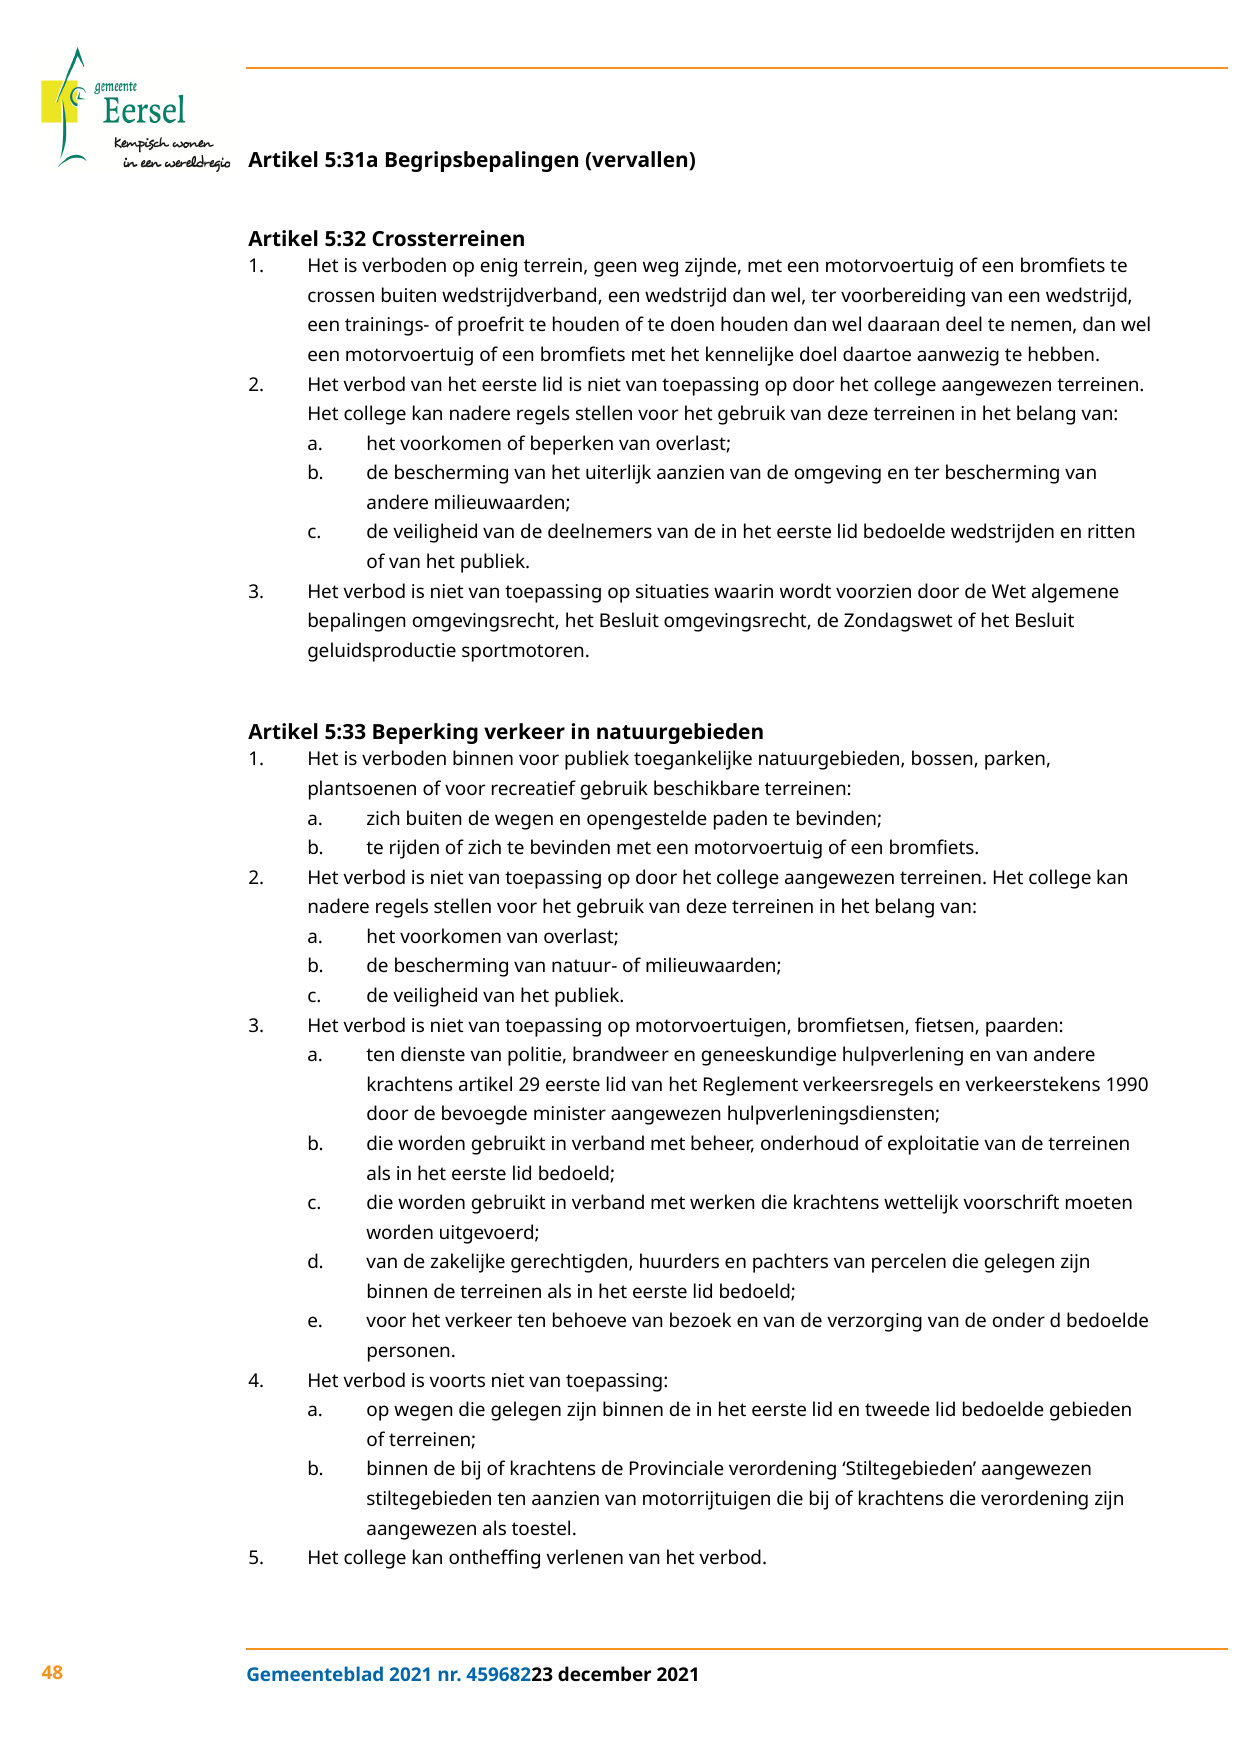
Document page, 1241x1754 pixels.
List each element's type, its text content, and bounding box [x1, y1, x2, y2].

list Het verbod is niet van toepassing op situaties waarin wordt voorzien door de Wet algemene bepalingen omgevingsrecht, het Besluit omgevingsrecht, de Zondagswet of het Besluit geluidsproductie sportmotoren. [248, 578, 1152, 663]
list voor het verkeer ten behoeve van bezoek en van de verzorging van de onder d bedoelde personen. [307, 1308, 1152, 1363]
text Artikel 5:32 Crossterreinen [248, 224, 1152, 252]
list Het verbod is niet van toepassing op door het college aangewezen terreinen. Het college kan nadere regels stellen voor het gebruik van deze terreinen in het belang van: [248, 864, 1152, 919]
list de veiligheid van de deelnemers van de in het eerste lid bedoelde wedstrijden en ritten of van het publiek. [307, 519, 1152, 574]
list de bescherming van het uiterlijk aanzien van de omgeving en ter bescherming van andere milieuwaarden; [307, 459, 1152, 515]
list op wegen die gelegen zijn binnen de in het eerste lid en tweede lid bedoelde gebieden of terreinen; [307, 1396, 1152, 1452]
list Het is verboden op enig terrein, geen weg zijnde, met een motorvoertuig of een bromfiets te crossen buiten wedstrijdverband, een wedstrijd dan wel, ter voorbereiding van een wedstrijd, een trainings- of proefrit te houden of te doen houden dan wel daaraan deel te nemen, dan wel een motorvoertuig of een bromfiets met het kennelijke doel daartoe aanwezig te hebben. [248, 252, 1152, 367]
list van de zakelijke gerechtigden, huurders en pachters van percelen die gelegen zijn binnen de terreinen als in het eerste lid bedoeld; [307, 1248, 1152, 1304]
text Artikel 5:33 Beperking verkeer in natuurgebieden [248, 717, 1152, 746]
list die worden gebruikt in verband met werken die krachtens wettelijk voorschrift moeten worden uitgevoerd; [307, 1189, 1152, 1244]
list Het verbod is niet van toepassing op motorvoertuigen, bromfietsen, fietsen, paarden: [248, 1012, 1152, 1037]
list de veiligheid van het publiek. [307, 982, 1152, 1008]
list zich buiten de wegen en opengestelde paden te bevinden; [307, 805, 1152, 830]
list Het verbod is voorts niet van toepassing: [248, 1367, 1152, 1392]
list Het verbod van het eerste lid is niet van toepassing op door het college aangewezen terreinen. Het college kan nadere regels stellen voor het gebruik van deze terreinen in het belang van: [248, 371, 1152, 426]
list binnen de bij of krachtens de Provinciale verordening ‘Stiltegebieden’ aangewezen stiltegebieden ten aanzien van motorrijtuigen die bij of krachtens die verordening zijn aangewezen als toestel. [307, 1456, 1152, 1540]
list het voorkomen van overlast; [307, 923, 1152, 949]
list de bescherming van natuur- of milieuwaarden; [307, 953, 1152, 978]
text Artikel 5:31a Begripsbepalingen (vervallen) [248, 145, 1152, 174]
list het voorkomen of beperken van overlast; [307, 430, 1152, 456]
list Het is verboden binnen voor publiek toegankelijke natuurgebieden, bossen, parken, plantsoenen of voor recreatief gebruik beschikbare terreinen: [248, 746, 1152, 801]
list te rijden of zich te bevinden met een motorvoertuig of een bromfiets. [307, 834, 1152, 860]
picture [41, 47, 231, 172]
list die worden gebruikt in verband met beheer, onderhoud of exploitatie van de terreinen als in het eerste lid bedoeld; [307, 1130, 1152, 1185]
list Het college kan ontheffing verlenen van het verbod. [248, 1544, 1152, 1570]
list ten dienste van politie, brandweer en geneeskundige hulpverlening en van andere krachtens artikel 29 eerste lid van het Reglement verkeersregels en verkeerstekens 1990 door de bevoegde minister aangewezen hulpverleningsdiensten; [307, 1041, 1152, 1126]
